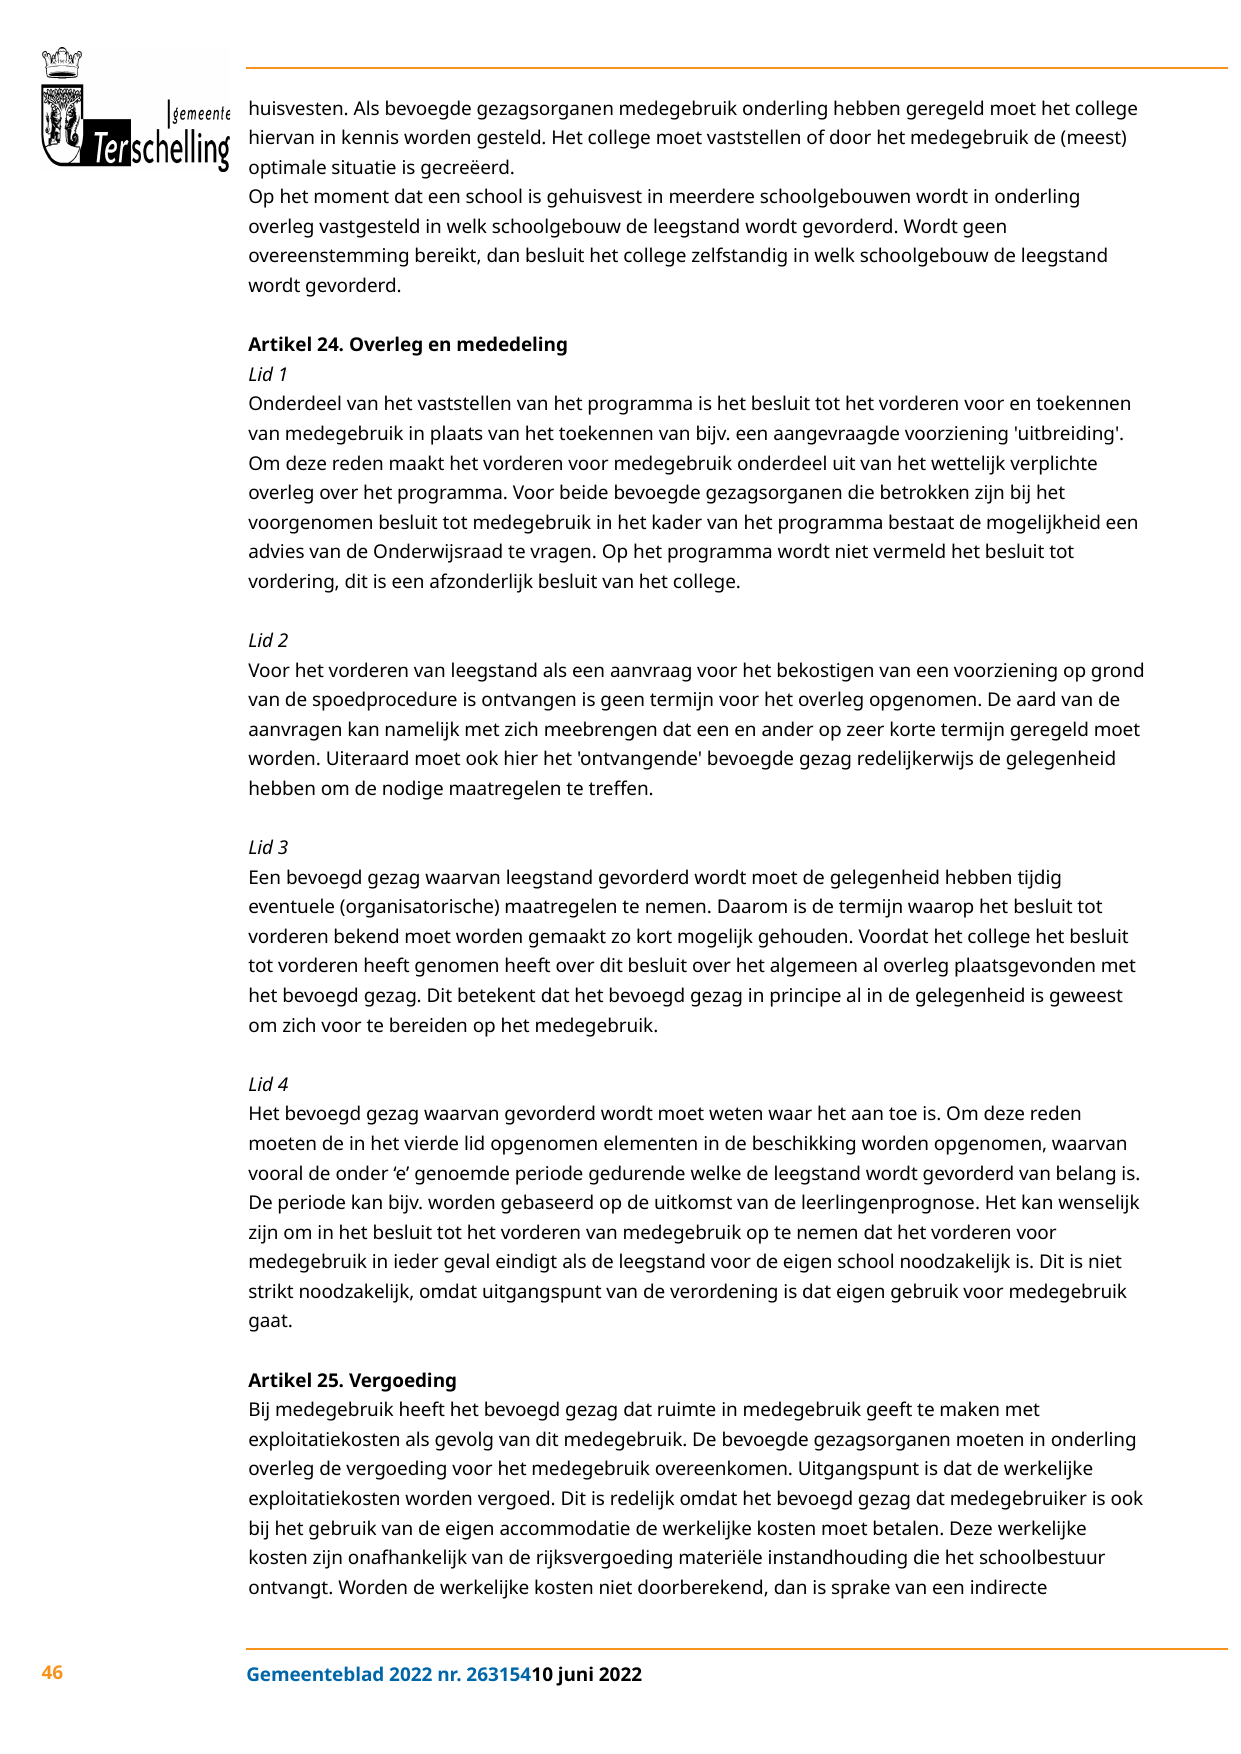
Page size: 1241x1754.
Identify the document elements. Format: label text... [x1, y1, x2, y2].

text Een bevoegd gezag waarvan leegstand gevorderd wordt moet de gelegenheid hebben tijdig eventuele (organisatorische) maatregelen te nemen. Daarom is de termijn waarop het besluit tot vorderen bekend moet worden gemaakt zo kort mogelijk gehouden. Voordat het college het besluit tot vorderen heeft genomen heeft over dit besluit over het algemeen al overleg plaatsgevonden met het bevoegd gezag. Dit betekent dat het bevoegd gezag in principe al in de gelegenheid is geweest om zich voor te bereiden op het medegebruik. [248, 864, 1152, 1038]
text Het bevoegd gezag waarvan gevorderd wordt moet weten waar het aan toe is. Om deze reden moeten de in het vierde lid opgenomen elementen in de beschikking worden opgenomen, waarvan vooral de onder ‘e’ genoemde periode gedurende welke de leegstand wordt gevorderd van belang is. De periode kan bijv. worden gebaseerd op de uitkomst van de leerlingenprognose. Het kan wenselijk zijn om in het besluit tot het vorderen van medegebruik op te nemen dat het vorderen voor medegebruik in ieder geval eindigt als de leegstand voor de eigen school noodzakelijk is. Dit is niet strikt noodzakelijk, omdat uitgangspunt van de verordening is dat eigen gebruik voor medegebruik gaat. [248, 1101, 1152, 1333]
text Lid 3 [248, 834, 1152, 860]
text Voor het vorderen van leegstand als een aanvraag voor het bekostigen van een voorziening op grond van de spoedprocedure is ontvangen is geen termijn voor het overleg opgenomen. De aard van de aanvragen kan namelijk met zich meebrengen dat een en ander op zeer korte termijn geregeld moet worden. Uiteraard moet ook hier het 'ontvangende' bevoegde gezag redelijkerwijs de gelegenheid hebben om de nodige maatregelen te treffen. [248, 657, 1152, 801]
text Bij medegebruik heeft het bevoegd gezag dat ruimte in medegebruik geeft te maken met exploitatiekosten als gevolg van dit medegebruik. De bevoegde gezagsorganen moeten in onderling overleg de vergoeding voor het medegebruik overeenkomen. Uitgangspunt is dat de werkelijke exploitatiekosten worden vergoed. Dit is redelijk omdat het bevoegd gezag dat medegebruiker is ook bij het gebruik van de eigen accommodatie de werkelijke kosten moet betalen. Deze werkelijke kosten zijn onafhankelijk van de rijksvergoeding materiële instandhouding die het schoolbestuur ontvangt. Worden de werkelijke kosten niet doorberekend, dan is sprake van een indirecte [248, 1396, 1152, 1600]
text Artikel 24. Overleg en mededeling [248, 331, 1152, 357]
text huisvesten. Als bevoegde gezagsorganen medegebruik onderling hebben geregeld moet het college hiervan in kennis worden gesteld. Het college moet vaststellen of door het medegebruik de (meest) optimale situatie is gecreëerd. [248, 95, 1152, 180]
text Op het moment dat een school is gehuisvest in meerdere schoolgebouwen wordt in onderling overleg vastgesteld in welk schoolgebouw de leegstand wordt gevorderd. Wordt geen overeenstemming bereikt, dan besluit het college zelfstandig in welk schoolgebouw de leegstand wordt gevorderd. [248, 183, 1152, 298]
text Onderdeel van het vaststellen van het programma is het besluit tot het vorderen voor en toekennen van medegebruik in plaats van het toekennen van bijv. een aangevraagde voorziening 'uitbreiding'. Om deze reden maakt het vorderen voor medegebruik onderdeel uit van het wettelijk verplichte overleg over het programma. Voor beide bevoegde gezagsorganen die betrokken zijn bij het voorgenomen besluit tot medegebruik in het kader van het programma bestaat de mogelijkheid een advies van de Onderwijsraad te vragen. Op het programma wordt niet vermeld het besluit tot vordering, dit is een afzonderlijk besluit van het college. [248, 391, 1152, 594]
text Lid 2 [248, 627, 1152, 653]
text Artikel 25. Vergoeding [248, 1367, 1152, 1393]
text Lid 1 [248, 361, 1152, 387]
text Lid 4 [248, 1071, 1152, 1097]
picture [41, 47, 231, 172]
